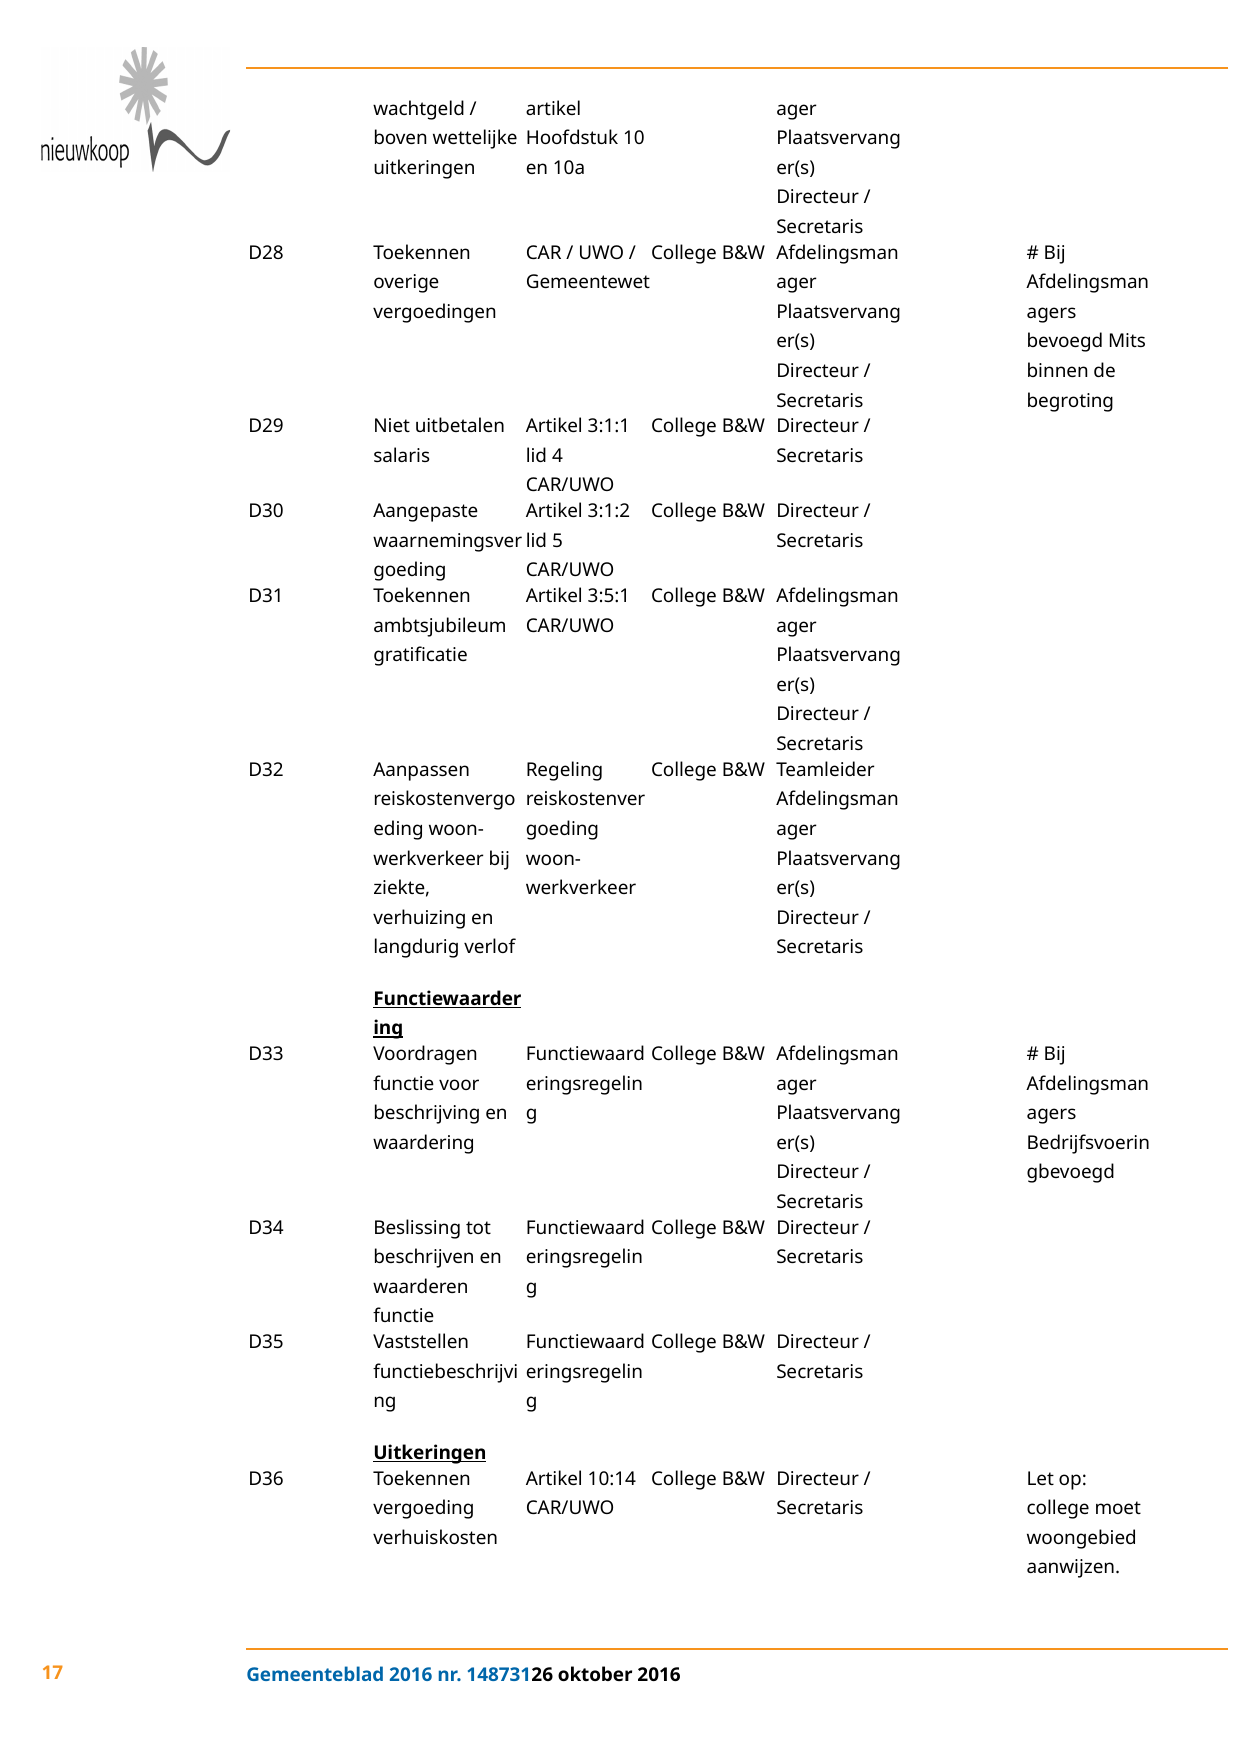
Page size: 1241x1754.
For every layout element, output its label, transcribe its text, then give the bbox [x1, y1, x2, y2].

table_cell [776, 1579, 901, 1605]
table_cell College B&W [651, 1214, 776, 1328]
table_cell [1026, 1579, 1152, 1605]
table_cell [1026, 756, 1152, 959]
table_cell Regeling reiskostenvergoeding woon- werkverkeer [526, 756, 651, 959]
table_cell Toekennen ambtsjubileum gratificatie [373, 582, 526, 756]
table_cell [901, 1465, 1026, 1579]
table_cell D34 [248, 1214, 373, 1328]
table_cell [1026, 498, 1152, 582]
table_cell [901, 1413, 1026, 1439]
table_cell Functiewaarderingsregeling [526, 1040, 651, 1214]
table_cell [1026, 582, 1152, 756]
table_cell [901, 756, 1026, 959]
table_cell Toekennen vergoeding verhuiskosten [373, 1465, 526, 1579]
table_cell [1026, 985, 1152, 1040]
table_cell [526, 985, 651, 1040]
table_cell [526, 1439, 651, 1465]
table_cell College B&W [651, 582, 776, 756]
table_cell Directeur / Secretaris [776, 413, 901, 497]
table_cell Let op: college moet woongebied aanwijzen. [1026, 1465, 1152, 1579]
table_cell Directeur / Secretaris [776, 1328, 901, 1413]
table_cell Directeur / Secretaris [776, 1465, 901, 1579]
table_cell [373, 1413, 526, 1439]
table_cell Functiewaardering [373, 985, 526, 1040]
table_cell Vaststellen functiebeschrijving [373, 1328, 526, 1413]
table_cell Artikel 3:1:1 lid 4 CAR/UWO [526, 413, 651, 497]
table_cell [248, 1439, 373, 1465]
table_cell [1026, 1439, 1152, 1465]
table_cell Aangepaste waarnemingsvergoeding [373, 498, 526, 582]
table_cell Aanpassen reiskostenvergoeding woon- werkverkeer bij ziekte, verhuizing en langdurig verlof [373, 756, 526, 959]
table_cell Niet uitbetalen salaris [373, 413, 526, 497]
table_cell # Bij Afdelingsmanagers Bedrijfsvoeringbevoegd [1026, 1040, 1152, 1214]
table_cell Teamleider Afdelingsmanager Plaatsvervanger(s) Directeur / Secretaris [776, 756, 901, 959]
table_cell [651, 1579, 776, 1605]
table_cell [526, 1579, 651, 1605]
table_cell [901, 1439, 1026, 1465]
table_cell [526, 1413, 651, 1439]
table_cell Afdelingsmanager Plaatsvervanger(s) Directeur / Secretaris [776, 1040, 901, 1214]
table_cell College B&W [651, 1465, 776, 1579]
table_cell [1026, 1214, 1152, 1328]
table_cell College B&W [651, 1328, 776, 1413]
table_cell [901, 1328, 1026, 1413]
table_cell [248, 985, 373, 1040]
table_cell D36 [248, 1465, 373, 1579]
table_cell [901, 959, 1026, 985]
table_cell [901, 1579, 1026, 1605]
table_cell [373, 1579, 526, 1605]
table_cell [651, 1413, 776, 1439]
table_cell [901, 1214, 1026, 1328]
table_cell D35 [248, 1328, 373, 1413]
table_cell [901, 582, 1026, 756]
table_cell [776, 1439, 901, 1465]
table_cell Toekennen overige vergoedingen [373, 239, 526, 412]
table_cell CAR / UWO / Gemeentewet [526, 239, 651, 412]
table_cell [651, 959, 776, 985]
table_cell D32 [248, 756, 373, 959]
table_cell [248, 1413, 373, 1439]
table_cell [526, 959, 651, 985]
table_cell Directeur / Secretaris [776, 498, 901, 582]
table_cell Artikel 3:1:2 lid 5 CAR/UWO [526, 498, 651, 582]
table_cell Artikel 10:14 CAR/UWO [526, 1465, 651, 1579]
table_cell [901, 985, 1026, 1040]
table_cell Functiewaarderingsregeling [526, 1328, 651, 1413]
table_cell [1026, 413, 1152, 497]
table_cell Beslissing tot beschrijven en waarderen functie [373, 1214, 526, 1328]
table_cell [1026, 1413, 1152, 1439]
table_cell College B&W [651, 239, 776, 412]
table_cell [248, 959, 373, 985]
table_cell [651, 985, 776, 1040]
table_cell D28 [248, 239, 373, 412]
table_cell D33 [248, 1040, 373, 1214]
table_cell artikel Hoofdstuk 10 en 10a [526, 95, 651, 239]
table_cell D30 [248, 498, 373, 582]
table_cell [248, 1579, 373, 1605]
table_cell Directeur / Secretaris [776, 1214, 901, 1328]
table_cell [1026, 1328, 1152, 1413]
picture [41, 47, 231, 172]
table_cell Uitkeringen [373, 1439, 526, 1465]
table_cell ager Plaatsvervanger(s) Directeur / Secretaris [776, 95, 901, 239]
table_cell [651, 95, 776, 239]
table_cell wachtgeld / boven wettelijke uitkeringen [373, 95, 526, 239]
table_cell [1026, 959, 1152, 985]
table_cell [373, 959, 526, 985]
table_cell [776, 1413, 901, 1439]
table_cell D29 [248, 413, 373, 497]
table_cell [651, 1439, 776, 1465]
table_cell College B&W [651, 1040, 776, 1214]
table_cell Afdelingsmanager Plaatsvervanger(s) Directeur / Secretaris [776, 582, 901, 756]
table_cell [776, 985, 901, 1040]
table_cell [901, 498, 1026, 582]
table_cell D31 [248, 582, 373, 756]
table_cell [901, 413, 1026, 497]
table_cell College B&W [651, 413, 776, 497]
table_cell [901, 1040, 1026, 1214]
table_cell [776, 959, 901, 985]
table_cell [901, 239, 1026, 412]
table_cell [901, 95, 1026, 239]
table_cell College B&W [651, 498, 776, 582]
table_cell [248, 95, 373, 239]
table_cell [1026, 95, 1152, 239]
table_cell # Bij Afdelingsmanagers bevoegd Mits binnen de begroting [1026, 239, 1152, 412]
table_cell Voordragen functie voor beschrijving en waardering [373, 1040, 526, 1214]
table_cell Artikel 3:5:1 CAR/UWO [526, 582, 651, 756]
table_cell College B&W [651, 756, 776, 959]
table_cell Functiewaarderingsregeling [526, 1214, 651, 1328]
table_cell Afdelingsmanager Plaatsvervanger(s) Directeur / Secretaris [776, 239, 901, 412]
